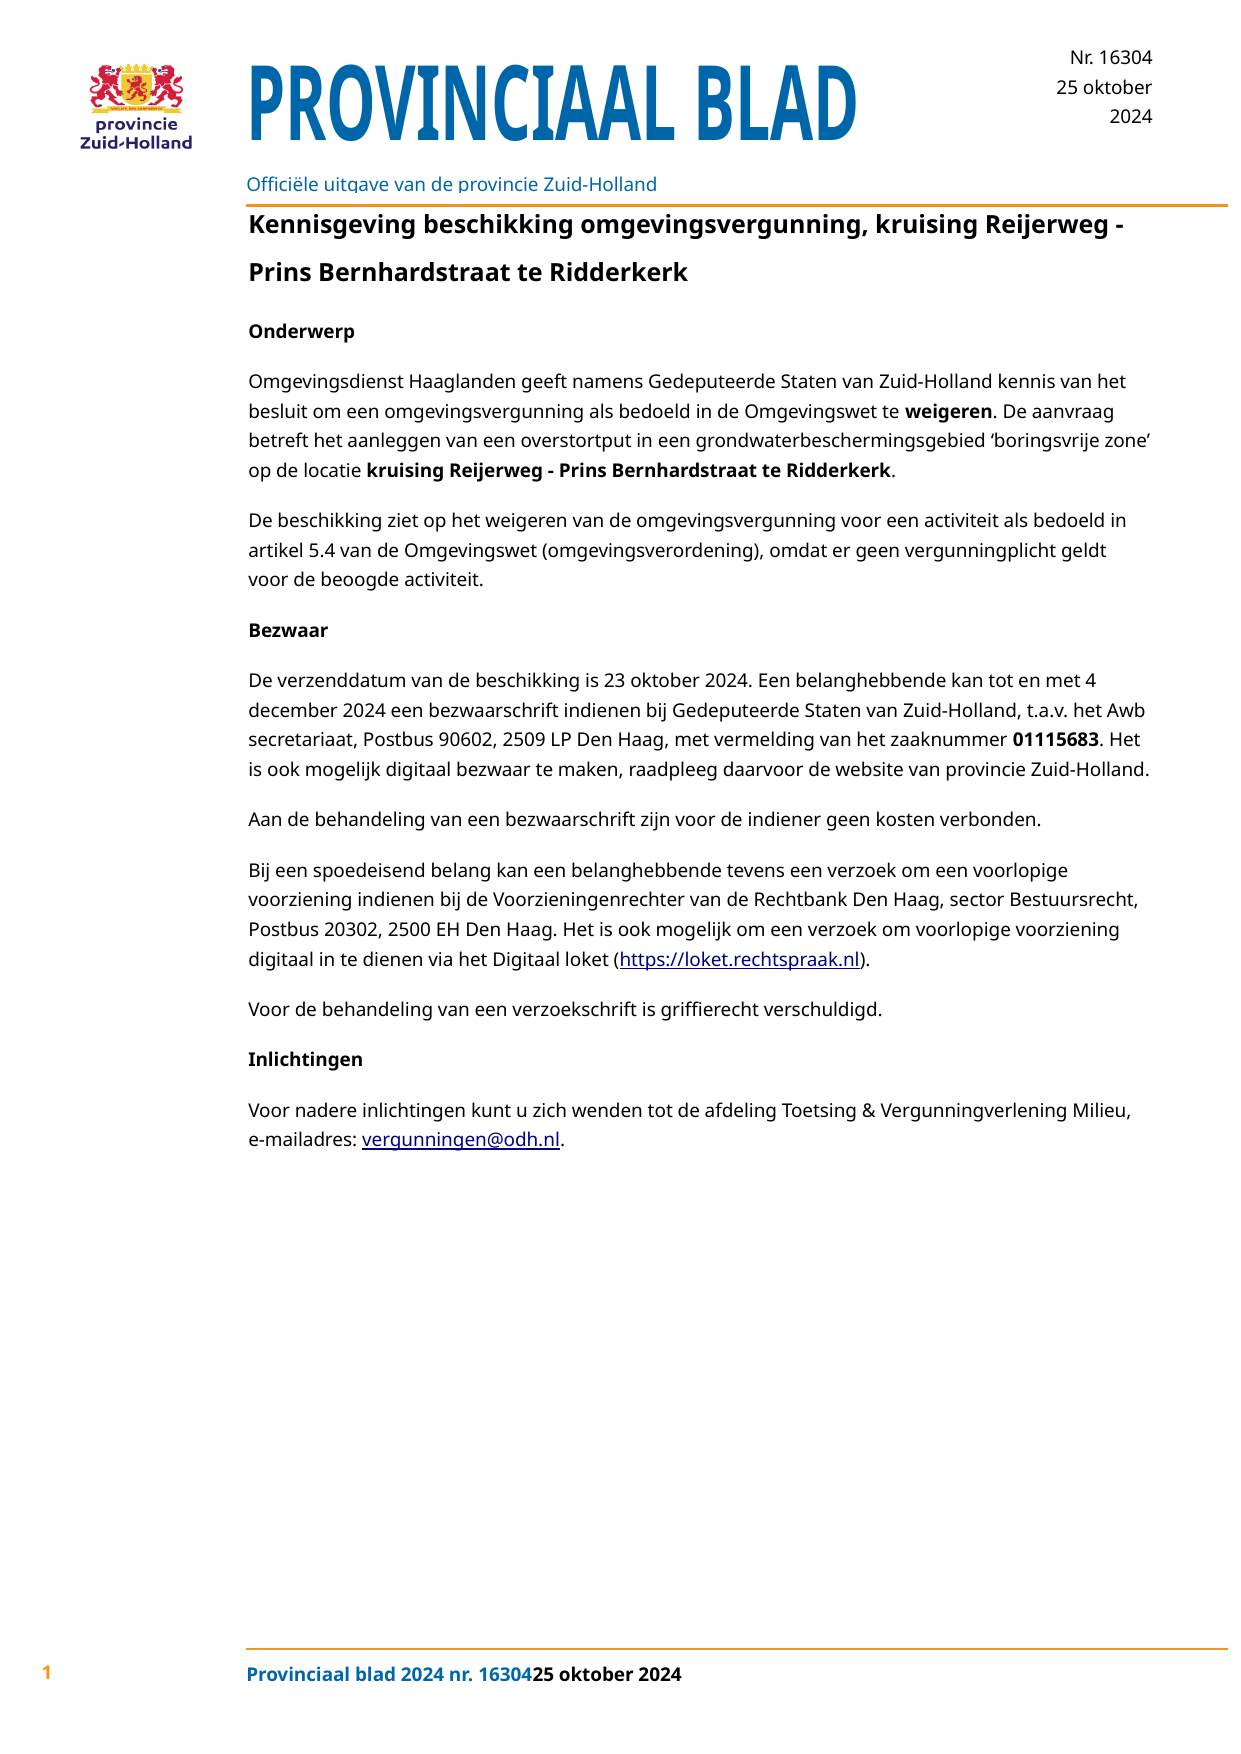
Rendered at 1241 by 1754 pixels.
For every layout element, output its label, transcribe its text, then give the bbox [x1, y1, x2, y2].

text Aan de behandeling van een bezwaarschrift zijn voor de indiener geen kosten verbonden. [248, 807, 1152, 832]
text Kennisgeving beschikking omgevingsvergunning, kruising Reijerweg - Prins Bernhardstraat te Ridderkerk [248, 207, 1152, 288]
text Inlichtingen [248, 1047, 1152, 1072]
text Bezwaar [248, 617, 1152, 643]
text De beschikking ziet op het weigeren van de omgevingsvergunning voor een activiteit als bedoeld in artikel 5.4 van de Omgevingswet (omgevingsverordening), omdat er geen vergunningplicht geldt voor de beoogde activiteit. [248, 507, 1152, 592]
picture [41, 47, 231, 172]
text Onderwerp [248, 318, 1152, 344]
text Bij een spoedeisend belang kan een belanghebbende tevens een verzoek om een voorlopige voorziening indienen bij de Voorzieningenrechter van de Rechtbank Den Haag, sector Bestuursrecht, Postbus 20302, 2500 EH Den Haag. Het is ook mogelijk om een verzoek om voorlopige voorziening digitaal in te dienen via het Digitaal loket (https://loket.rechtspraak.nl). [248, 857, 1152, 972]
text Voor nadere inlichtingen kunt u zich wenden tot de afdeling Toetsing & Vergunningverlening Milieu, e-mailadres: vergunningen@odh.nl. [248, 1097, 1152, 1152]
text De verzenddatum van de beschikking is 23 oktober 2024. Een belanghebbende kan tot en met 4 december 2024 een bezwaarschrift indienen bij Gedeputeerde Staten van Zuid-Holland, t.a.v. het Awb secretariaat, Postbus 90602, 2509 LP Den Haag, met vermelding van het zaaknummer 01115683. Het is ook mogelijk digitaal bezwaar te maken, raadpleeg daarvoor de website van provincie Zuid-Holland. [248, 667, 1152, 782]
text Omgevingsdienst Haaglanden geeft namens Gedeputeerde Staten van Zuid-Holland kennis van het besluit om een omgevingsvergunning als bedoeld in de Omgevingswet te weigeren. De aanvraag betreft het aanleggen van een overstortput in een grondwaterbeschermingsgebied ‘boringsvrije zone’ op de locatie kruising Reijerweg - Prins Bernhardstraat te Ridderkerk. [248, 368, 1152, 483]
text Voor de behandeling van een verzoekschrift is griffierecht verschuldigd. [248, 996, 1152, 1022]
